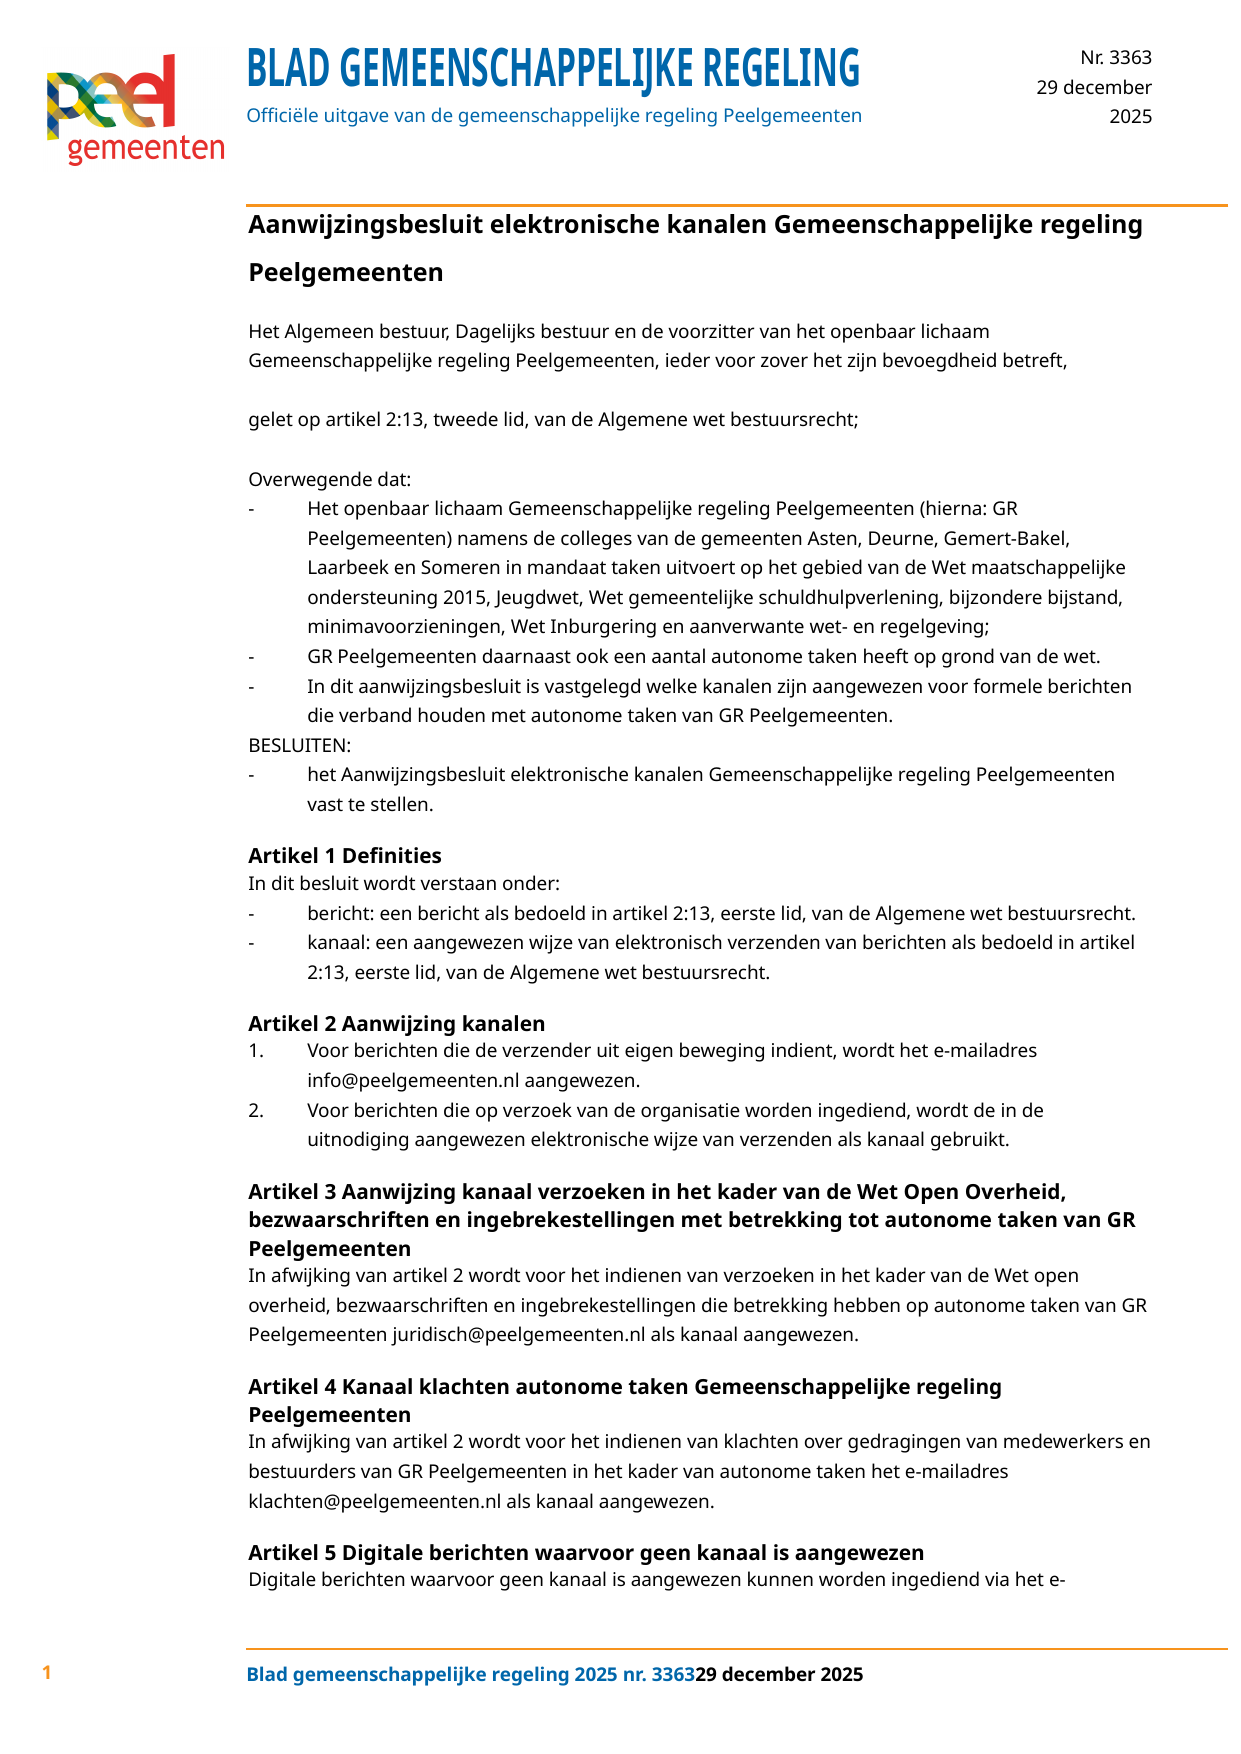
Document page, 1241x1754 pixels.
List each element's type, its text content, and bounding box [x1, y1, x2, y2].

list Voor berichten die op verzoek van de organisatie worden ingediend, wordt de in de uitnodiging aangewezen elektronische wijze van verzenden als kanaal gebruikt. [248, 1097, 1152, 1152]
text Artikel 2 Aanwijzing kanalen [248, 1009, 1152, 1038]
text In dit besluit wordt verstaan onder: [248, 870, 1152, 896]
list kanaal: een aangewezen wijze van elektronisch verzenden van berichten als bedoeld in artikel 2:13, eerste lid, van de Algemene wet bestuursrecht. [248, 929, 1152, 984]
text In afwijking van artikel 2 wordt voor het indienen van verzoeken in het kader van de Wet open overheid, bezwaarschriften en ingebrekestellingen die betrekking hebben op autonome taken van GR Peelgemeenten juridisch@peelgemeenten.nl als kanaal aangewezen. [248, 1262, 1152, 1347]
list Voor berichten die de verzender uit eigen beweging indient, wordt het e-mailadres info@peelgemeenten.nl aangewezen. [248, 1038, 1152, 1093]
text Overwegende dat: [248, 466, 1152, 492]
list Het openbaar lichaam Gemeenschappelijke regeling Peelgemeenten (hierna: GR Peelgemeenten) namens de colleges van de gemeenten Asten, Deurne, Gemert-Bakel, Laarbeek en Someren in mandaat taken uitvoert op het gebied van de Wet maatschappelijke ondersteuning 2015, Jeugdwet, Wet gemeentelijke schuldhulpverlening, bijzondere bijstand, minimavoorzieningen, Wet Inburgering en aanverwante wet- en regelgeving; [248, 495, 1152, 639]
text Artikel 4 Kanaal klachten autonome taken Gemeenschappelijke regeling Peelgemeenten [248, 1372, 1152, 1429]
text Artikel 5 Digitale berichten waarvoor geen kanaal is aangewezen [248, 1538, 1152, 1567]
list GR Peelgemeenten daarnaast ook een aantal autonome taken heeft op grond van de wet. [248, 643, 1152, 669]
list het Aanwijzingsbesluit elektronische kanalen Gemeenschappelijke regeling Peelgemeenten vast te stellen. [248, 762, 1152, 817]
text In afwijking van artikel 2 wordt voor het indienen van klachten over gedragingen van medewerkers en bestuurders van GR Peelgemeenten in het kader van autonome taken het e-mailadres klachten@peelgemeenten.nl als kanaal aangewezen. [248, 1429, 1152, 1513]
text Aanwijzingsbesluit elektronische kanalen Gemeenschappelijke regeling Peelgemeenten [248, 207, 1152, 288]
text Het Algemeen bestuur, Dagelijks bestuur en de voorzitter van het openbaar lichaam Gemeenschappelijke regeling Peelgemeenten, ieder voor zover het zijn bevoegdheid betreft, [248, 318, 1152, 373]
text gelet op artikel 2:13, tweede lid, van de Algemene wet bestuursrecht; [248, 407, 1152, 432]
text Artikel 1 Definities [248, 842, 1152, 870]
text Artikel 3 Aanwijzing kanaal verzoeken in het kader van de Wet Open Overheid, bezwaarschriften en ingebrekestellingen met betrekking tot autonome taken van GR Peelgemeenten [248, 1177, 1152, 1262]
list bericht: een bericht als bedoeld in artikel 2:13, eerste lid, van de Algemene wet bestuursrecht. [248, 900, 1152, 925]
picture [41, 47, 231, 172]
list In dit aanwijzingsbesluit is vastgelegd welke kanalen zijn aangewezen voor formele berichten die verband houden met autonome taken van GR Peelgemeenten. [248, 673, 1152, 728]
text BESLUITEN: [248, 732, 1152, 758]
text Digitale berichten waarvoor geen kanaal is aangewezen kunnen worden ingediend via het e- [248, 1567, 1152, 1592]
